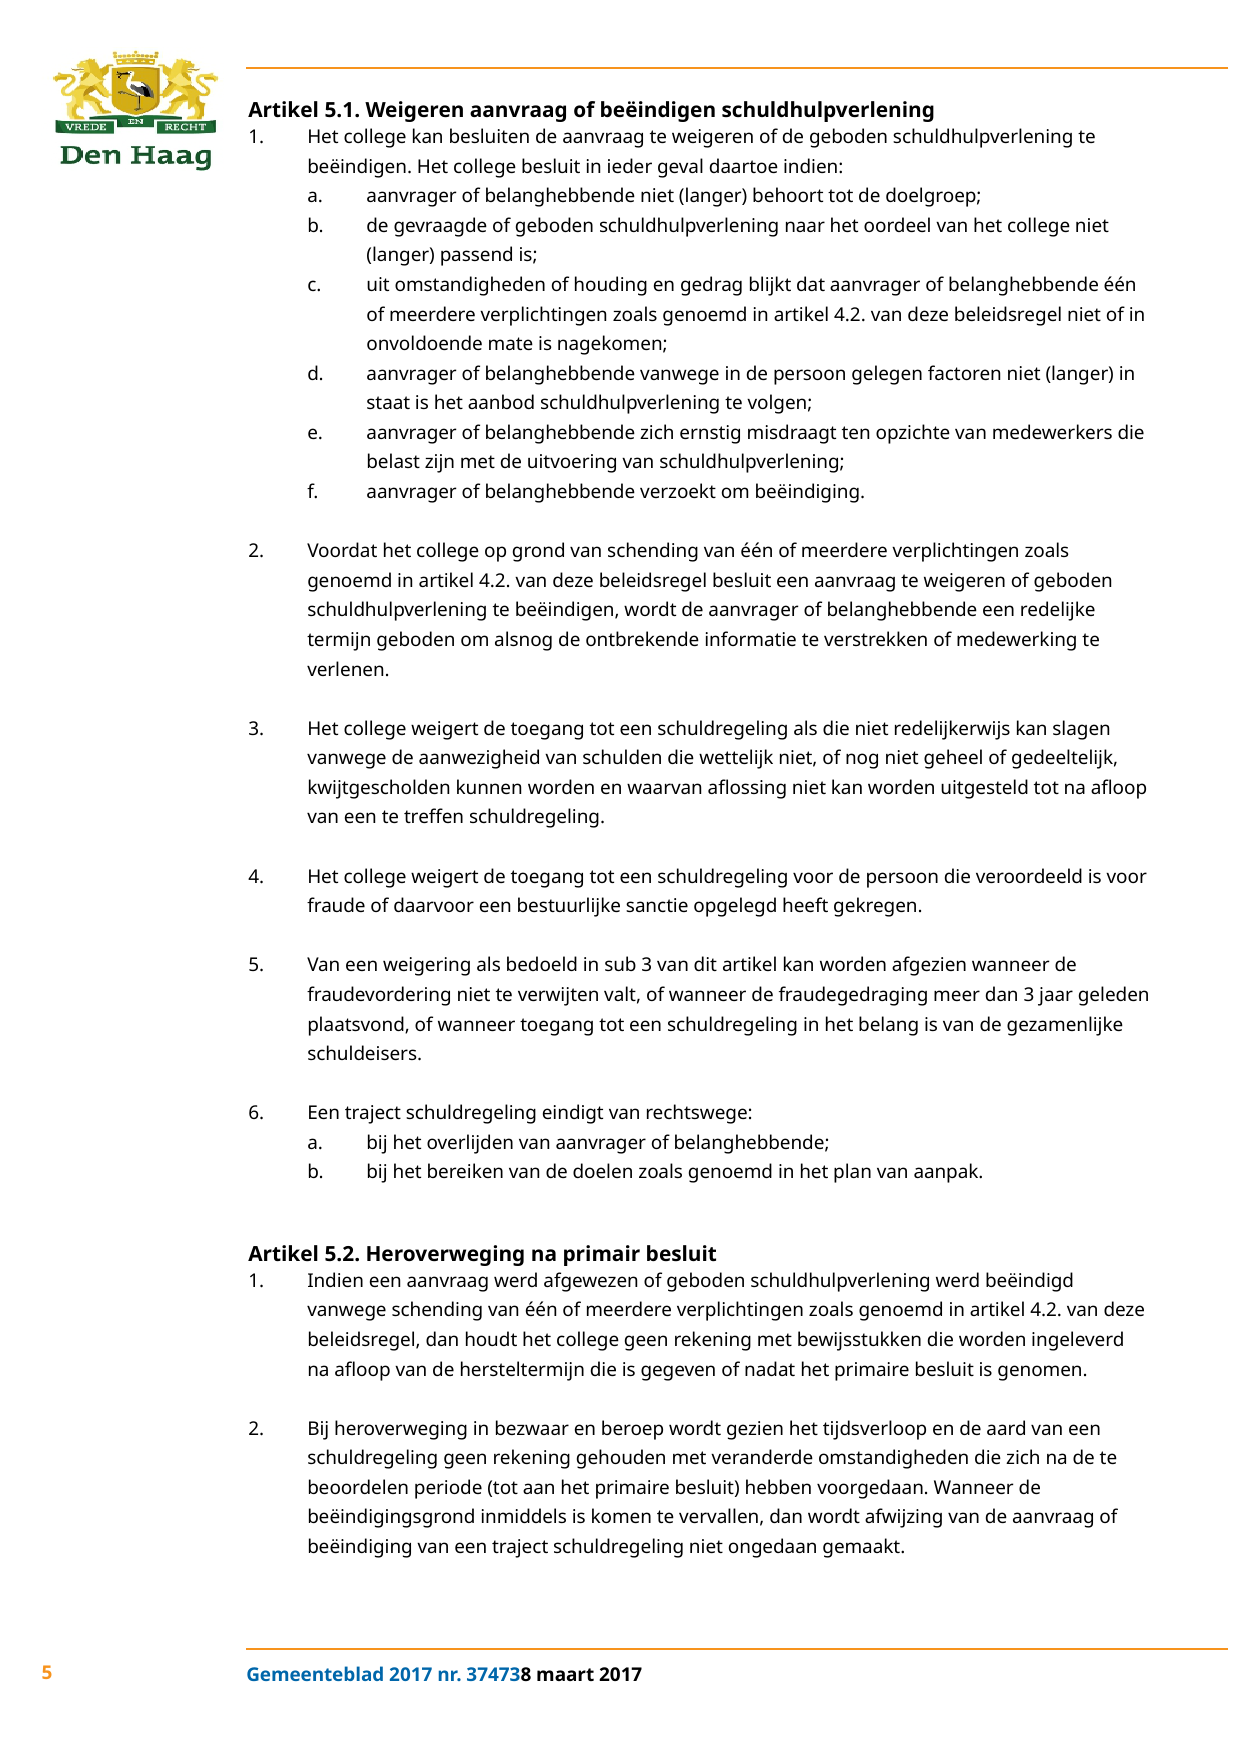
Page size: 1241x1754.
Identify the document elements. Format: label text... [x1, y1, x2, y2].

list aanvrager of belanghebbende vanwege in de persoon gelegen factoren niet (langer) in staat is het aanbod schuldhulpverlening te volgen; [307, 360, 1152, 415]
text Artikel 5.2. Heroverweging na primair besluit [248, 1239, 1152, 1267]
list aanvrager of belanghebbende verzoekt om beëindiging. [307, 478, 1152, 504]
list Voordat het college op grond van schending van één of meerdere verplichtingen zoals genoemd in artikel 4.2. van deze beleidsregel besluit een aanvraag te weigeren of geboden schuldhulpverlening te beëindigen, wordt de aanvrager of belanghebbende een redelijke termijn geboden om alsnog de ontbrekende informatie te verstrekken of medewerking te verlenen. [248, 537, 1152, 681]
text Artikel 5.1. Weigeren aanvraag of beëindigen schuldhulpverlening [248, 95, 1152, 123]
list de gevraagde of geboden schuldhulpverlening naar het oordeel van het college niet (langer) passend is; [307, 212, 1152, 267]
list bij het bereiken van de doelen zoals genoemd in het plan van aanpak. [307, 1159, 1152, 1184]
list Bij heroverweging in bezwaar en beroep wordt gezien het tijdsverloop en de aard van een schuldregeling geen rekening gehouden met veranderde omstandigheden die zich na de te beoordelen periode (tot aan het primaire besluit) hebben voorgedaan. Wanneer de beëindigingsgrond inmiddels is komen te vervallen, dan wordt afwijzing van de aanvraag of beëindiging van een traject schuldregeling niet ongedaan gemaakt. [248, 1415, 1152, 1559]
list aanvrager of belanghebbende zich ernstig misdraagt ten opzichte van medewerkers die belast zijn met de uitvoering van schuldhulpverlening; [307, 419, 1152, 474]
list bij het overlijden van aanvrager of belanghebbende; [307, 1129, 1152, 1155]
list Het college kan besluiten de aanvraag te weigeren of de geboden schuldhulpverlening te beëindigen. Het college besluit in ieder geval daartoe indien: [248, 123, 1152, 178]
list Het college weigert de toegang tot een schuldregeling voor de persoon die veroordeeld is voor fraude of daarvoor een bestuurlijke sanctie opgelegd heeft gekregen. [248, 863, 1152, 918]
picture [41, 47, 231, 172]
list Van een weigering als bedoeld in sub 3 van dit artikel kan worden afgezien wanneer de fraudevordering niet te verwijten valt, of wanneer de fraudegedraging meer dan 3 jaar geleden plaatsvond, of wanneer toegang tot een schuldregeling in het belang is van de gezamenlijke schuldeisers. [248, 952, 1152, 1066]
list Een traject schuldregeling eindigt van rechtswege: [248, 1099, 1152, 1125]
list Indien een aanvraag werd afgewezen of geboden schuldhulpverlening werd beëindigd vanwege schending van één of meerdere verplichtingen zoals genoemd in artikel 4.2. van deze beleidsregel, dan houdt het college geen rekening met bewijsstukken die worden ingeleverd na afloop van de hersteltermijn die is gegeven of nadat het primaire besluit is genomen. [248, 1267, 1152, 1382]
list aanvrager of belanghebbende niet (langer) behoort tot de doelgroep; [307, 182, 1152, 208]
list Het college weigert de toegang tot een schuldregeling als die niet redelijkerwijs kan slagen vanwege de aanwezigheid van schulden die wettelijk niet, of nog niet geheel of gedeeltelijk, kwijtgescholden kunnen worden en waarvan aflossing niet kan worden uitgesteld tot na afloop van een te treffen schuldregeling. [248, 715, 1152, 829]
list uit omstandigheden of houding en gedrag blijkt dat aanvrager of belanghebbende één of meerdere verplichtingen zoals genoemd in artikel 4.2. van deze beleidsregel niet of in onvoldoende mate is nagekomen; [307, 271, 1152, 356]
